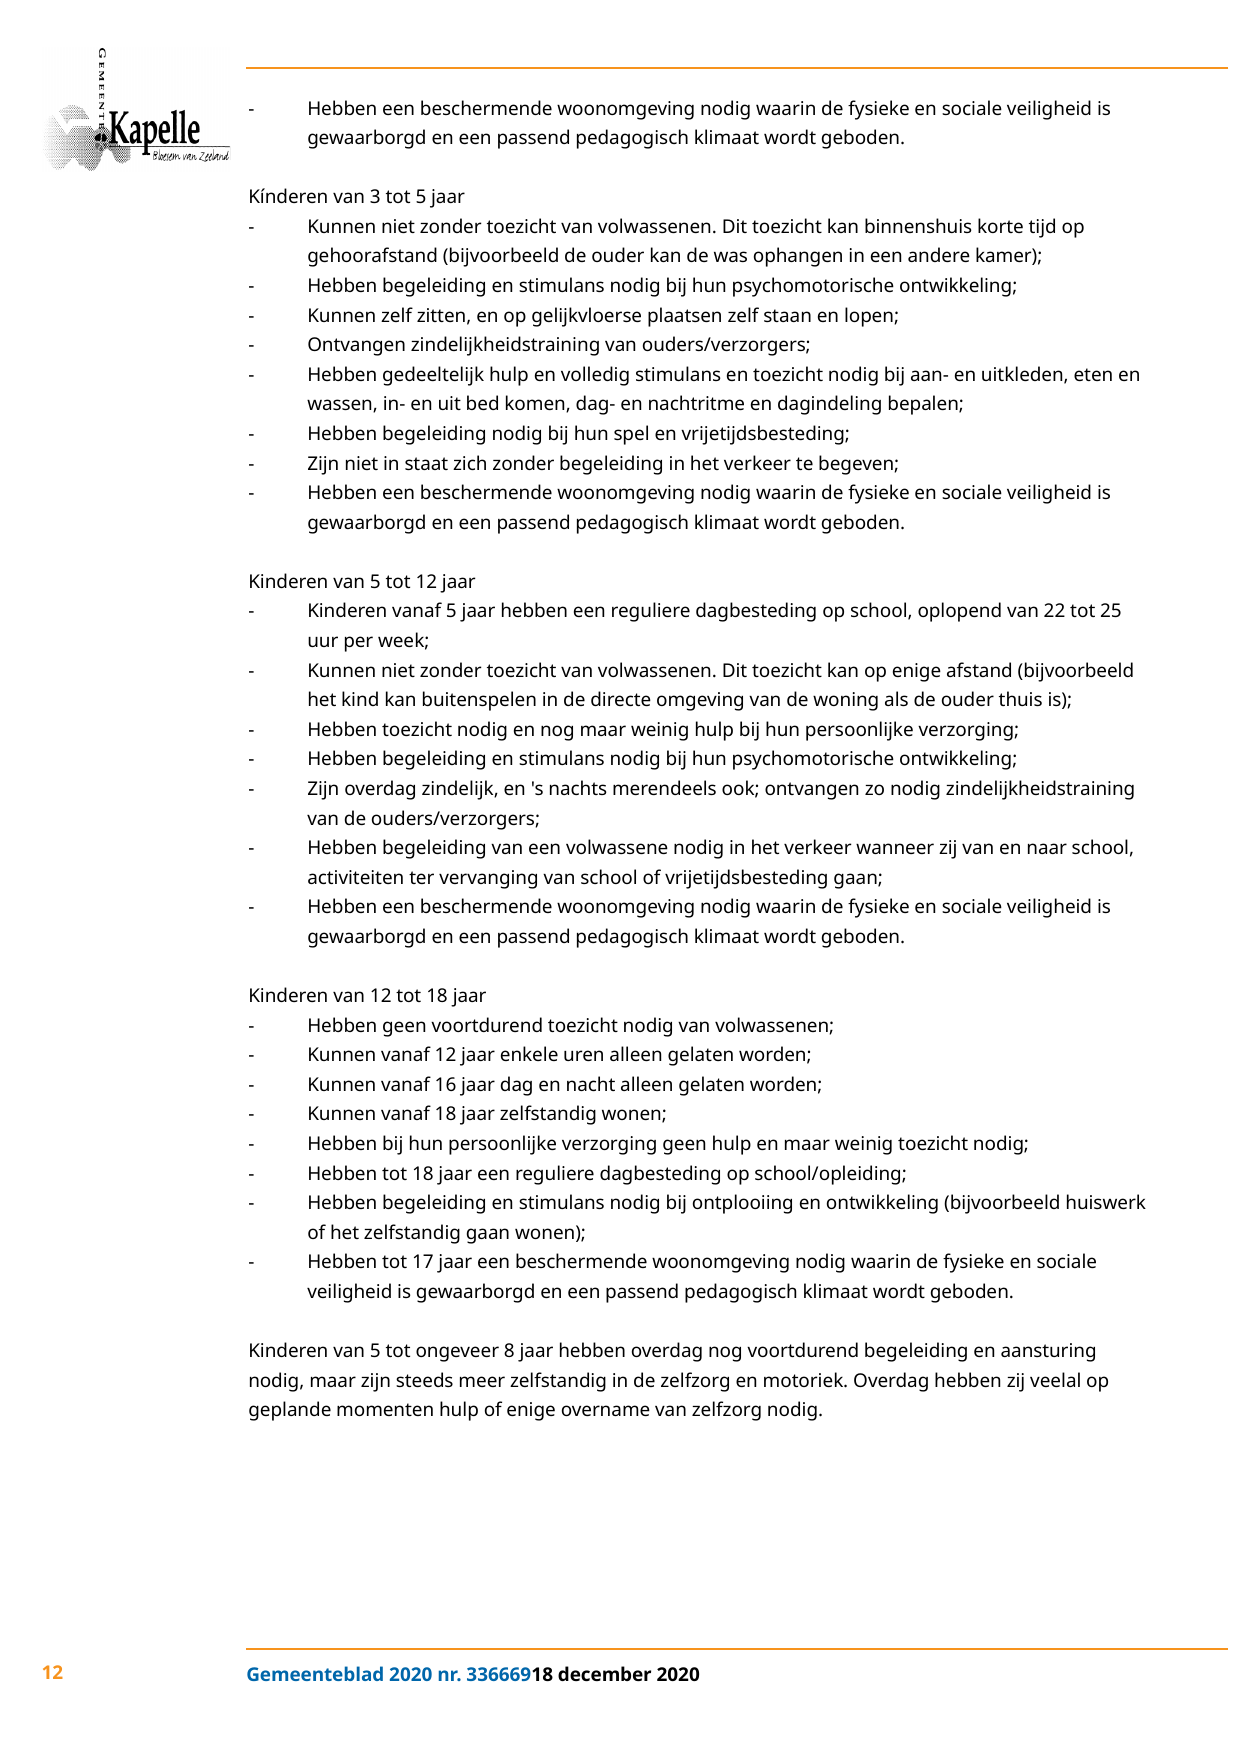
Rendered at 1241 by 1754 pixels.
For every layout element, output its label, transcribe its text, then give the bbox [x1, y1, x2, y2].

list Hebben geen voortdurend toezicht nodig van volwassenen; [248, 1012, 1152, 1038]
list Hebben gedeeltelijk hulp en volledig stimulans en toezicht nodig bij aan- en uitkleden, eten en wassen, in- en uit bed komen, dag- en nachtritme en dagindeling bepalen; [248, 361, 1152, 416]
list Kunnen vanaf 18 jaar zelfstandig wonen; [248, 1101, 1152, 1126]
list Kunnen niet zonder toezicht van volwassenen. Dit toezicht kan binnenshuis korte tijd op gehoorafstand (bijvoorbeeld de ouder kan de was ophangen in een andere kamer); [248, 213, 1152, 268]
list Kunnen niet zonder toezicht van volwassenen. Dit toezicht kan op enige afstand (bijvoorbeeld het kind kan buitenspelen in de directe omgeving van de woning als de ouder thuis is); [248, 657, 1152, 712]
text Kinderen van 12 tot 18 jaar [248, 982, 1152, 1008]
list Zijn niet in staat zich zonder begeleiding in het verkeer te begeven; [248, 450, 1152, 476]
list Hebben begeleiding en stimulans nodig bij ontplooiing en ontwikkeling (bijvoorbeeld huiswerk of het zelfstandig gaan wonen); [248, 1189, 1152, 1245]
picture [41, 47, 231, 172]
list Hebben een beschermende woonomgeving nodig waarin de fysieke en sociale veiligheid is gewaarborgd en een passend pedagogisch klimaat wordt geboden. [248, 479, 1152, 535]
list Hebben begeleiding en stimulans nodig bij hun psychomotorische ontwikkeling; [248, 746, 1152, 771]
list Hebben een beschermende woonomgeving nodig waarin de fysieke en sociale veiligheid is gewaarborgd en een passend pedagogisch klimaat wordt geboden. [248, 95, 1152, 150]
list Hebben een beschermende woonomgeving nodig waarin de fysieke en sociale veiligheid is gewaarborgd en een passend pedagogisch klimaat wordt geboden. [248, 893, 1152, 949]
list Zijn overdag zindelijk, en 's nachts merendeels ook; ontvangen zo nodig zindelijkheidstraining van de ouders/verzorgers; [248, 775, 1152, 831]
list Hebben tot 17 jaar een beschermende woonomgeving nodig waarin de fysieke en sociale veiligheid is gewaarborgd en een passend pedagogisch klimaat wordt geboden. [248, 1248, 1152, 1304]
list Hebben begeleiding en stimulans nodig bij hun psychomotorische ontwikkeling; [248, 272, 1152, 298]
list Kunnen vanaf 16 jaar dag en nacht alleen gelaten worden; [248, 1071, 1152, 1097]
list Hebben begeleiding nodig bij hun spel en vrijetijdsbesteding; [248, 420, 1152, 446]
text Kínderen van 3 tot 5 jaar [248, 183, 1152, 209]
list Kunnen zelf zitten, en op gelijkvloerse plaatsen zelf staan en lopen; [248, 302, 1152, 328]
list Hebben bij hun persoonlijke verzorging geen hulp en maar weinig toezicht nodig; [248, 1130, 1152, 1156]
list Ontvangen zindelijkheidstraining van ouders/verzorgers; [248, 331, 1152, 357]
text Kinderen van 5 tot 12 jaar [248, 568, 1152, 594]
list Hebben begeleiding van een volwassene nodig in het verkeer wanneer zij van en naar school, activiteiten ter vervanging van school of vrijetijdsbesteding gaan; [248, 834, 1152, 890]
text Kinderen van 5 tot ongeveer 8 jaar hebben overdag nog voortdurend begeleiding en aansturing nodig, maar zijn steeds meer zelfstandig in de zelfzorg en motoriek. Overdag hebben zij veelal op geplande momenten hulp of enige overname van zelfzorg nodig. [248, 1337, 1152, 1422]
list Kinderen vanaf 5 jaar hebben een reguliere dagbesteding op school, oplopend van 22 tot 25 uur per week; [248, 598, 1152, 653]
list Hebben tot 18 jaar een reguliere dagbesteding op school/opleiding; [248, 1160, 1152, 1186]
list Kunnen vanaf 12 jaar enkele uren alleen gelaten worden; [248, 1041, 1152, 1067]
list Hebben toezicht nodig en nog maar weinig hulp bij hun persoonlijke verzorging; [248, 716, 1152, 742]
